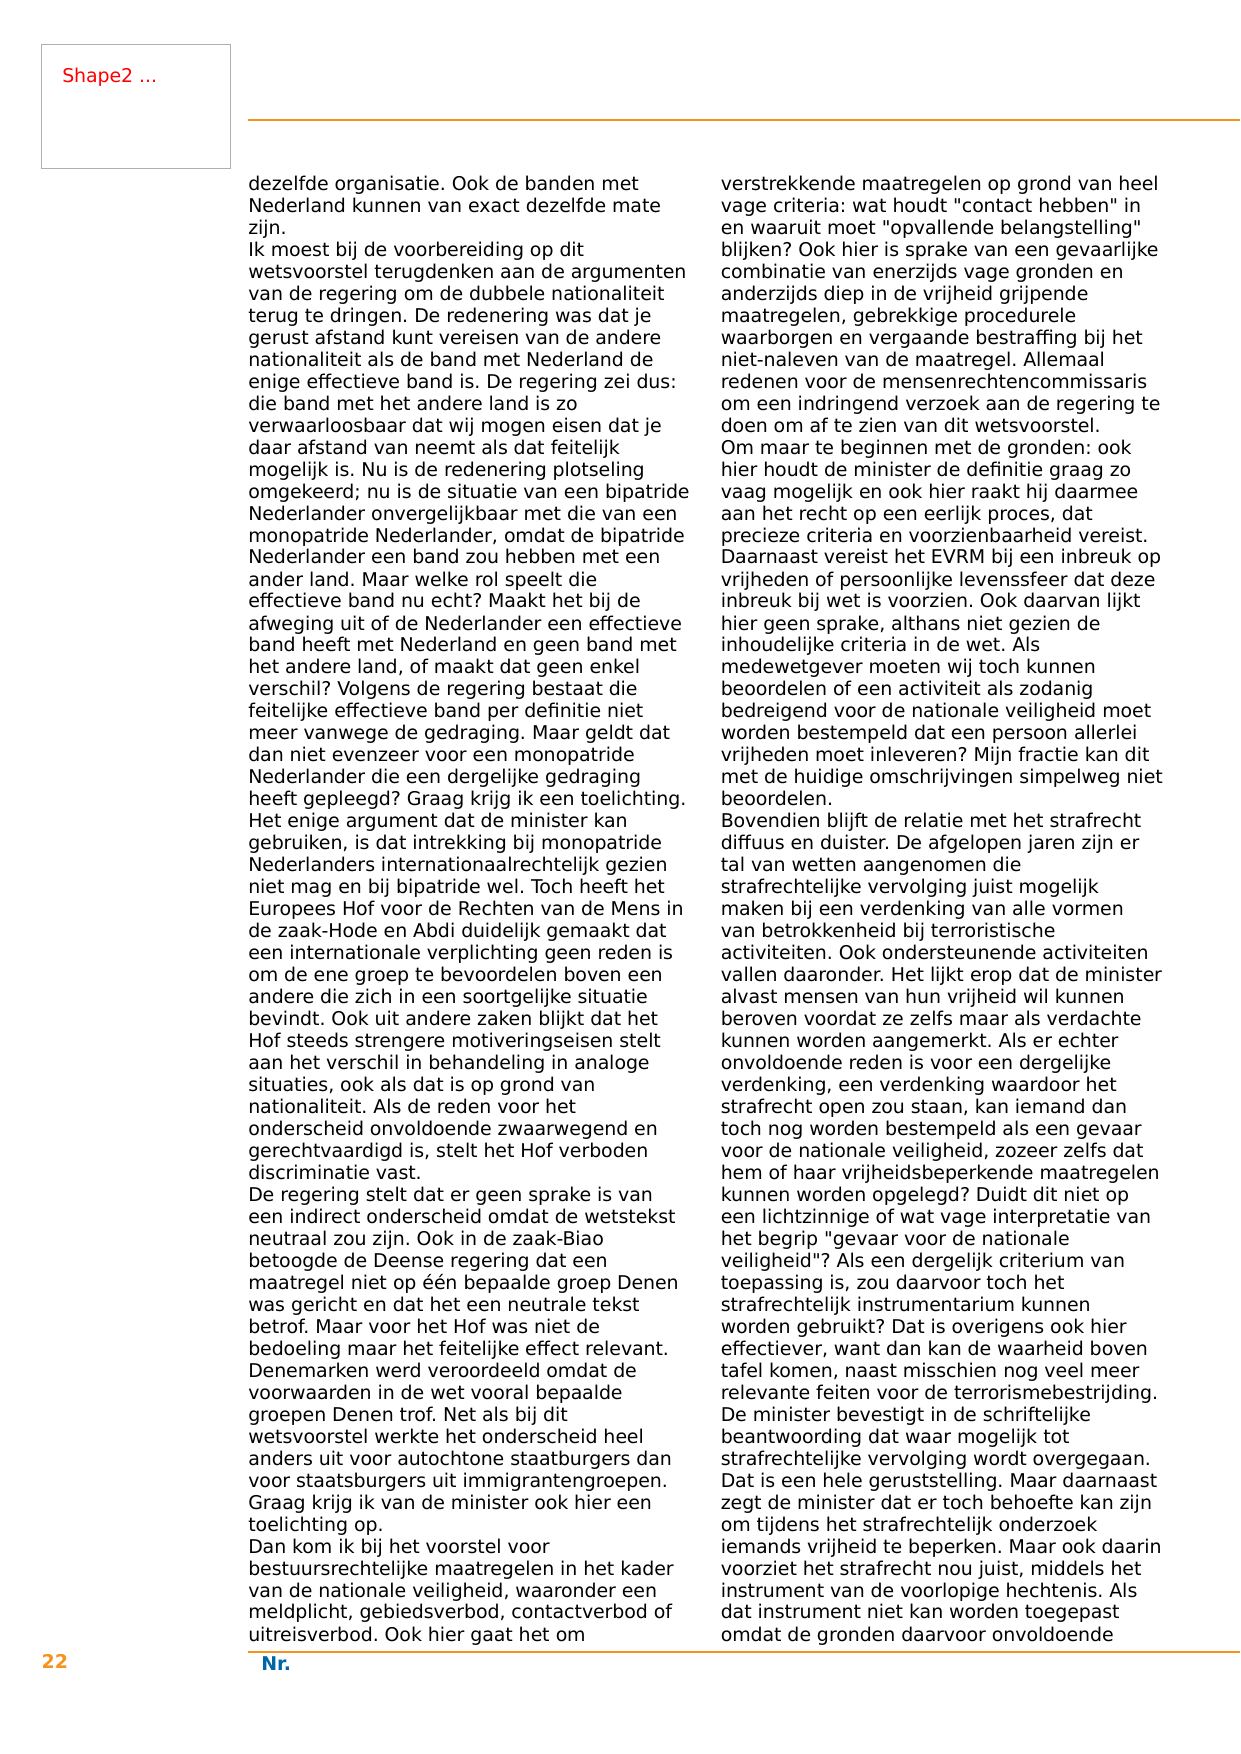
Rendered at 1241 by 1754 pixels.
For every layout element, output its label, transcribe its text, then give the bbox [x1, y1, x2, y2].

text Het enige argument dat de minister kan gebruiken, is dat intrekking bij monopatride Nederlanders internationaalrechtelijk gezien niet mag en bij bipatride wel. Toch heeft het Europees Hof voor de Rechten van de Mens in de zaak-Hode en Abdi duidelijk gemaakt dat een internationale verplichting geen reden is om de ene groep te bevoordelen boven een andere die zich in een soortgelijke situatie bevindt. Ook uit andere zaken blijkt dat het Hof steeds strengere motiveringseisen stelt aan het verschil in behandeling in analoge situaties, ook als dat is op grond van nationaliteit. Als de reden voor het onderscheid onvoldoende zwaarwegend en gerechtvaardigd is, stelt het Hof verboden discriminatie vast. [248, 810, 691, 1184]
text Ik moest bij de voorbereiding op dit wetsvoorstel terugdenken aan de argumenten van de regering om de dubbele nationaliteit terug te dringen. De redenering was dat je gerust afstand kunt vereisen van de andere nationaliteit als de band met Nederland de enige effectieve band is. De regering zei dus: die band met het andere land is zo verwaarloosbaar dat wij mogen eisen dat je daar afstand van neemt als dat feitelijk mogelijk is. Nu is de redenering plotseling omgekeerd; nu is de situatie van een bipatride Nederlander onvergelijkbaar met die van een monopatride Nederlander, omdat de bipatride Nederlander een band zou hebben met een ander land. Maar welke rol speelt die effectieve band nu echt? Maakt het bij de afweging uit of de Nederlander een effectieve band heeft met Nederland en geen band met het andere land, of maakt dat geen enkel verschil? Volgens de regering bestaat die feitelijke effectieve band per definitie niet meer vanwege de gedraging. Maar geldt dat dan niet evenzeer voor een monopatride Nederlander die een dergelijke gedraging heeft gepleegd? Graag krijg ik een toelichting. [248, 239, 691, 810]
text verstrekkende maatregelen op grond van heel vage criteria: wat houdt "contact hebben" in en waaruit moet "opvallende belangstelling" blijken? Ook hier is sprake van een gevaarlijke combinatie van enerzijds vage gronden en anderzijds diep in de vrijheid grijpende maatregelen, gebrekkige procedurele waarborgen en vergaande bestraffing bij het niet-naleven van de maatregel. Allemaal redenen voor de mensenrechtencommissaris om een indringend verzoek aan de regering te doen om af te zien van dit wetsvoorstel. [721, 173, 1163, 437]
text De minister bevestigt in de schriftelijke beantwoording dat waar mogelijk tot strafrechtelijke vervolging wordt overgegaan. Dat is een hele geruststelling. Maar daarnaast zegt de minister dat er toch behoefte kan zijn om tijdens het strafrechtelijk onderzoek iemands vrijheid te beperken. Maar ook daarin voorziet het strafrecht nou juist, middels het instrument van de voorlopige hechtenis. Als dat instrument niet kan worden toegepast omdat de gronden daarvoor onvoldoende [721, 1404, 1163, 1645]
text dezelfde organisatie. Ook de banden met Nederland kunnen van exact dezelfde mate zijn. [248, 173, 691, 239]
text Om maar te beginnen met de gronden: ook hier houdt de minister de definitie graag zo vaag mogelijk en ook hier raakt hij daarmee aan het recht op een eerlijk proces, dat precieze criteria en voorzienbaarheid vereist. Daarnaast vereist het EVRM bij een inbreuk op vrijheden of persoonlijke levenssfeer dat deze inbreuk bij wet is voorzien. Ook daarvan lijkt hier geen sprake, althans niet gezien de inhoudelijke criteria in de wet. Als medewetgever moeten wij toch kunnen beoordelen of een activiteit als zodanig bedreigend voor de nationale veiligheid moet worden bestempeld dat een persoon allerlei vrijheden moet inleveren? Mijn fractie kan dit met de huidige omschrijvingen simpelweg niet beoordelen. [721, 437, 1163, 810]
text De regering stelt dat er geen sprake is van een indirect onderscheid omdat de wetstekst neutraal zou zijn. Ook in de zaak-Biao betoogde de Deense regering dat een maatregel niet op één bepaalde groep Denen was gericht en dat het een neutrale tekst betrof. Maar voor het Hof was niet de bedoeling maar het feitelijke effect relevant. Denemarken werd veroordeeld omdat de voorwaarden in de wet vooral bepaalde groepen Denen trof. Net als bij dit wetsvoorstel werkte het onderscheid heel anders uit voor autochtone staatburgers dan voor staatsburgers uit immigrantengroepen. Graag krijg ik van de minister ook hier een toelichting op. [248, 1184, 691, 1536]
text Dan kom ik bij het voorstel voor bestuursrechtelijke maatregelen in het kader van de nationale veiligheid, waaronder een meldplicht, gebiedsverbod, contactverbod of uitreisverbod. Ook hier gaat het om [248, 1536, 691, 1645]
text Bovendien blijft de relatie met het strafrecht diffuus en duister. De afgelopen jaren zijn er tal van wetten aangenomen die strafrechtelijke vervolging juist mogelijk maken bij een verdenking van alle vormen van betrokkenheid bij terroristische activiteiten. Ook ondersteunende activiteiten vallen daaronder. Het lijkt erop dat de minister alvast mensen van hun vrijheid wil kunnen beroven voordat ze zelfs maar als verdachte kunnen worden aangemerkt. Als er echter onvoldoende reden is voor een dergelijke verdenking, een verdenking waardoor het strafrecht open zou staan, kan iemand dan toch nog worden bestempeld als een gevaar voor de nationale veiligheid, zozeer zelfs dat hem of haar vrijheidsbeperkende maatregelen kunnen worden opgelegd? Duidt dit niet op een lichtzinnige of wat vage interpretatie van het begrip "gevaar voor de nationale veiligheid"? Als een dergelijk criterium van toepassing is, zou daarvoor toch het strafrechtelijk instrumentarium kunnen worden gebruikt? Dat is overigens ook hier effectiever, want dan kan de waarheid boven tafel komen, naast misschien nog veel meer relevante feiten voor de terrorismebestrijding. [721, 810, 1163, 1404]
